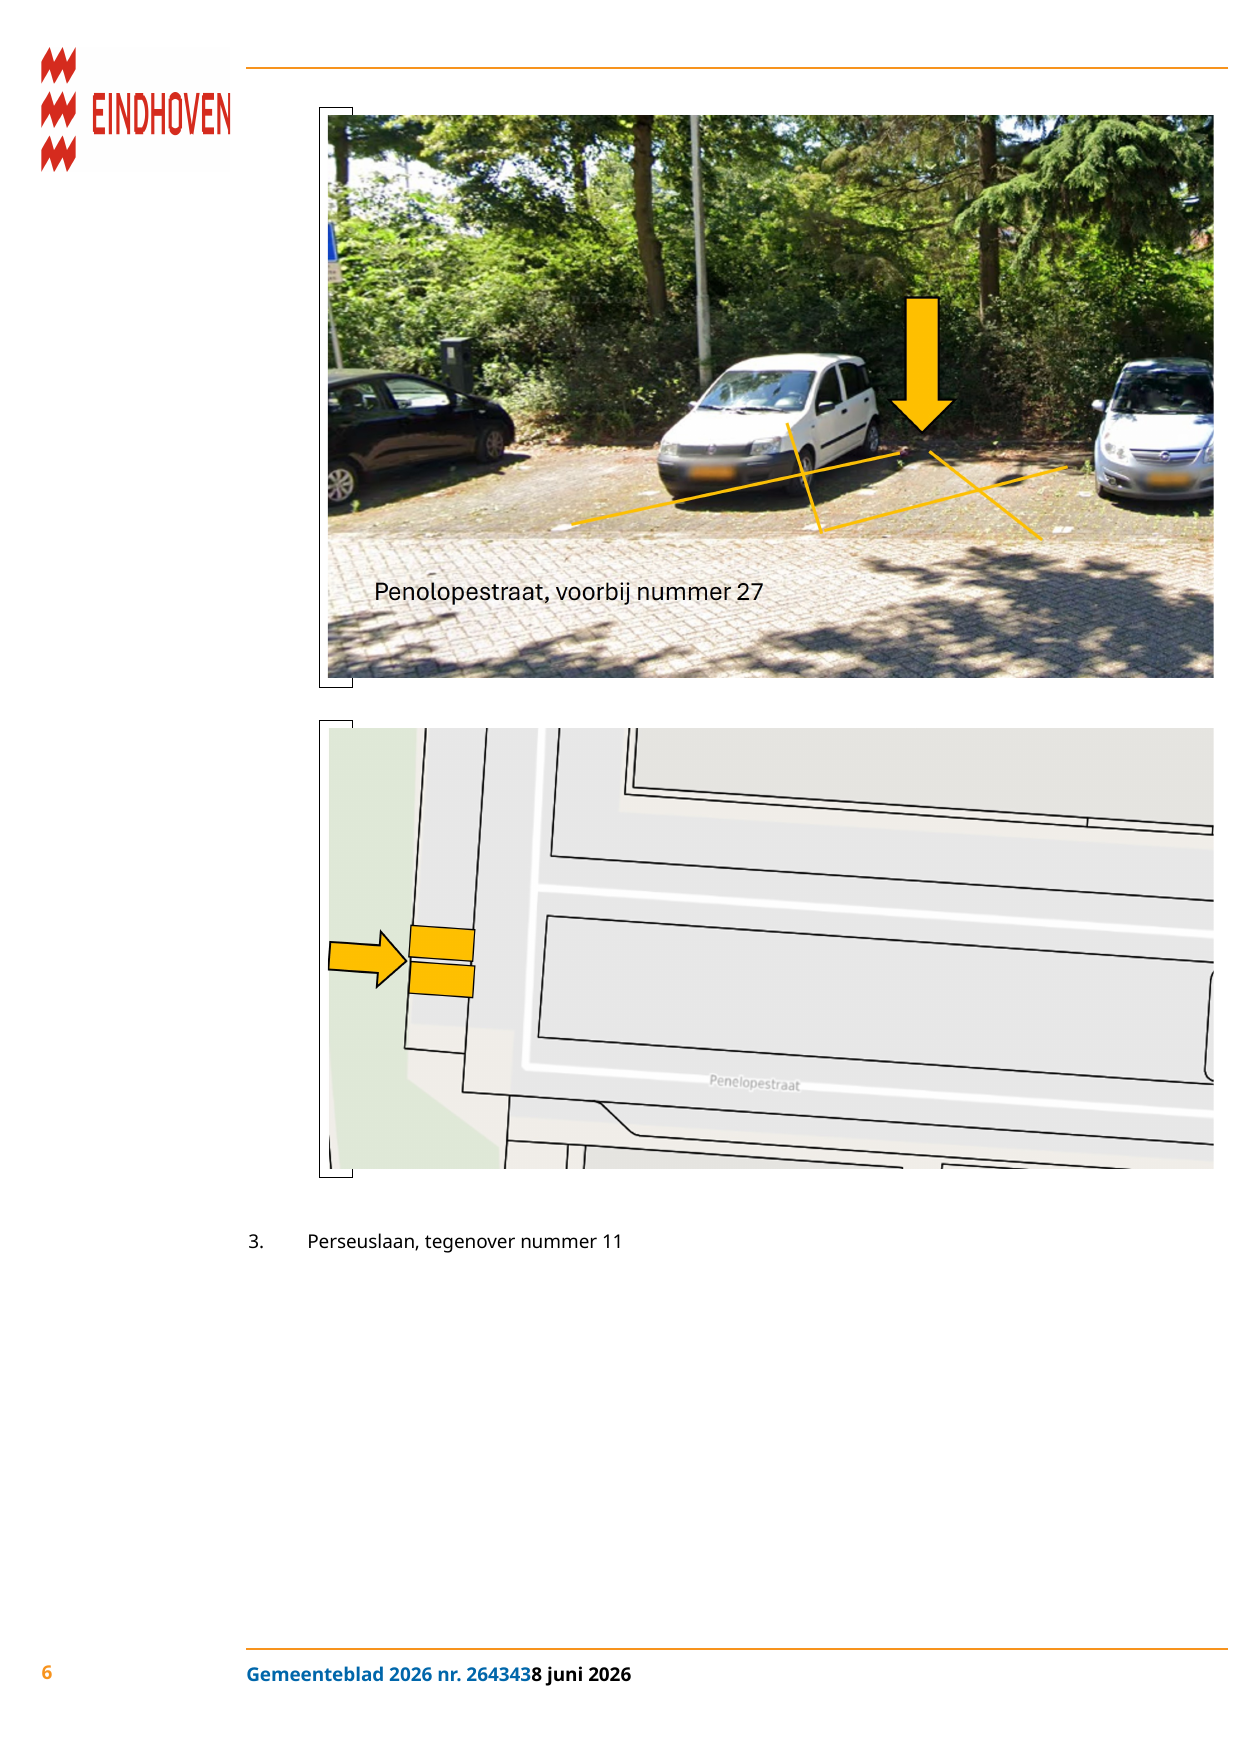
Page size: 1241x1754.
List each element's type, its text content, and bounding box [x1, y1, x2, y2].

picture [327, 728, 1214, 1169]
picture [327, 115, 1214, 678]
list Perseuslaan, tegenover nummer 11 [248, 1228, 1152, 1254]
picture [41, 47, 231, 172]
